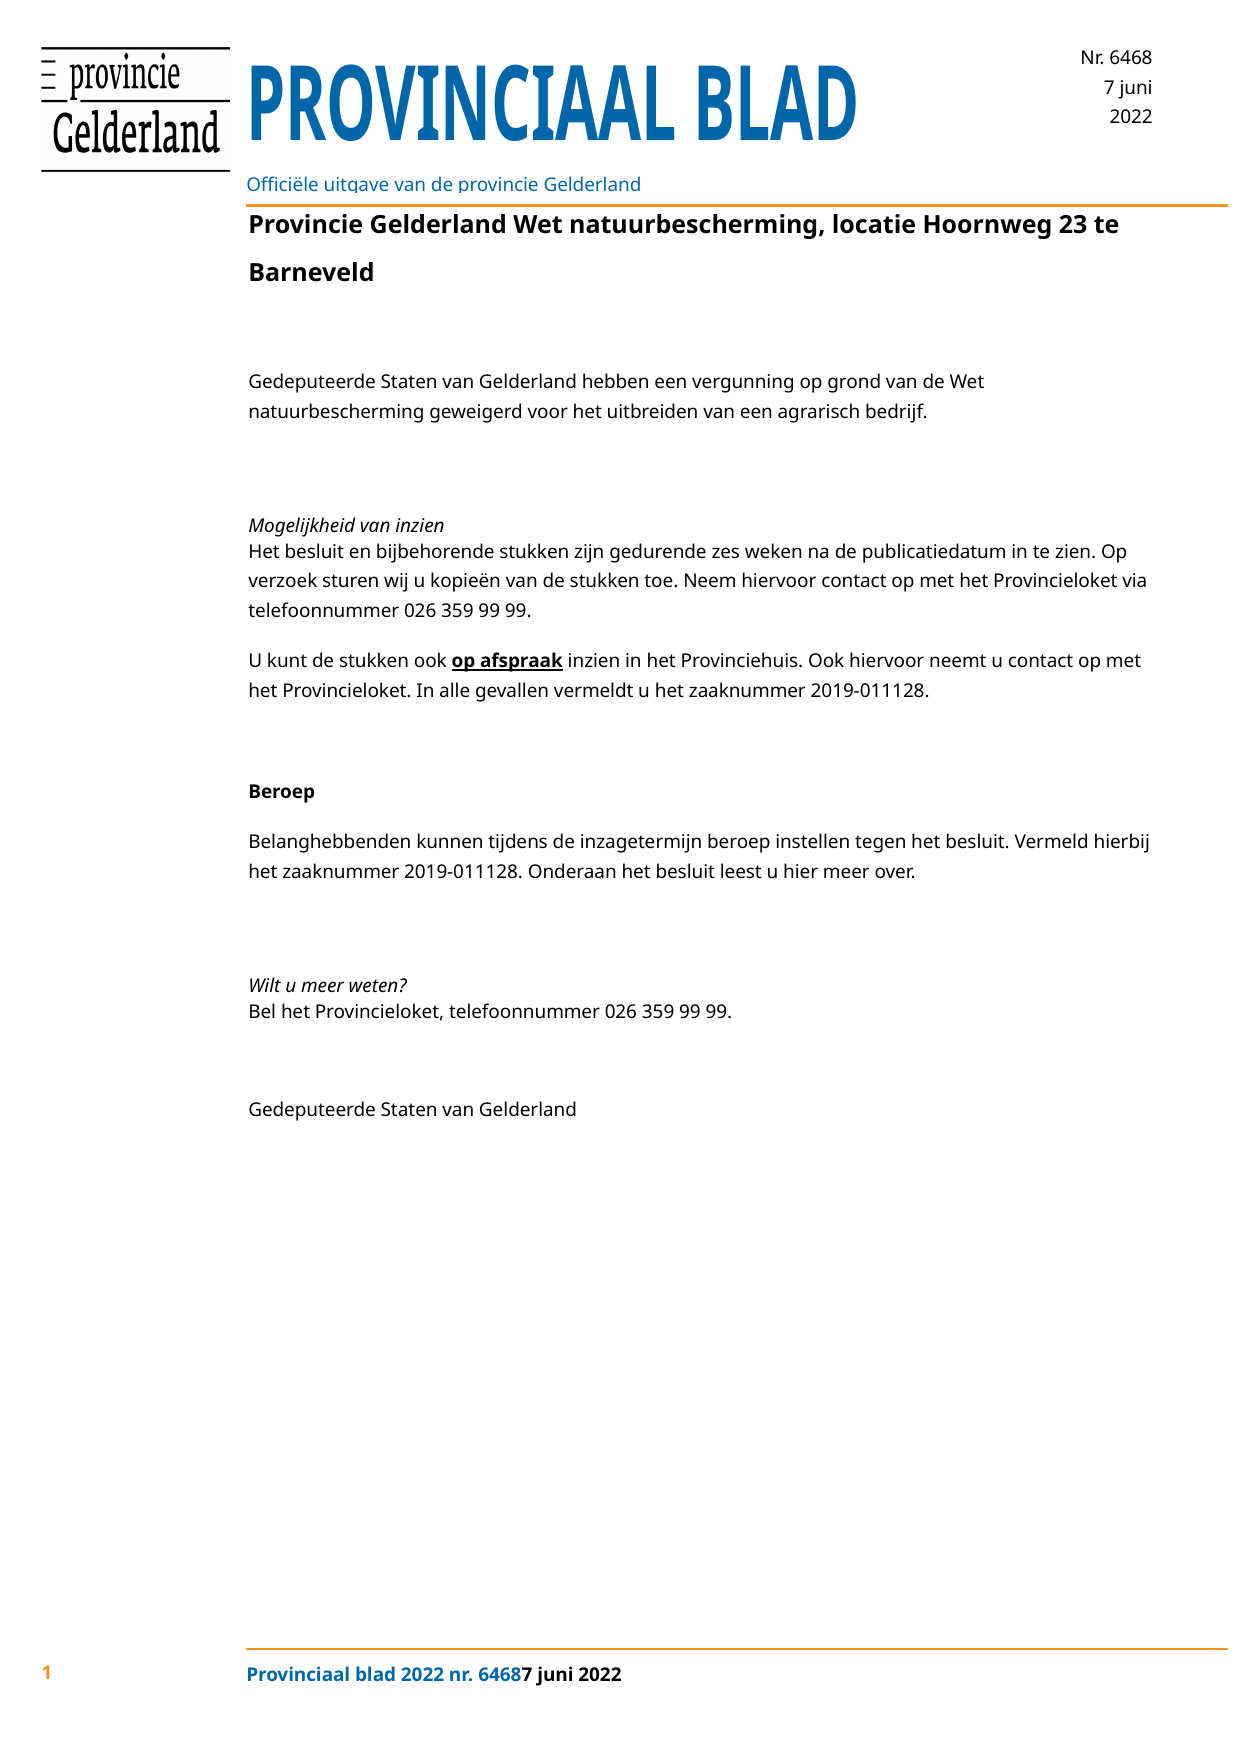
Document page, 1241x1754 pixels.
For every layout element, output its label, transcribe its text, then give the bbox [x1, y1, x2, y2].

text Belanghebbenden kunnen tijdens de inzagetermijn beroep instellen tegen het besluit. Vermeld hierbij het zaaknummer 2019-011128. Onderaan het besluit leest u hier meer over. [248, 828, 1152, 884]
text Beroep [248, 778, 1152, 804]
text Mogelijkheid van inzien [248, 512, 1152, 538]
text Bel het Provincieloket, telefoonnummer 026 359 99 99. [248, 998, 1152, 1024]
text Het besluit en bijbehorende stukken zijn gedurende zes weken na de publicatiedatum in te zien. Op verzoek sturen wij u kopieën van de stukken toe. Neem hiervoor contact op met het Provincieloket via telefoonnummer 026 359 99 99. [248, 538, 1152, 623]
text Gedeputeerde Staten van Gelderland hebben een vergunning op grond van de Wet natuurbescherming geweigerd voor het uitbreiden van een agrarisch bedrijf. [248, 368, 1152, 424]
text Provincie Gelderland Wet natuurbescherming, locatie Hoornweg 23 te Barneveld [248, 207, 1152, 288]
picture [41, 47, 231, 172]
text U kunt de stukken ook op afspraak inzien in het Provinciehuis. Ook hiervoor neemt u contact op met het Provincieloket. In alle gevallen vermeldt u het zaaknummer 2019-011128. [248, 648, 1152, 703]
text Wilt u meer weten? [248, 972, 1152, 998]
text Gedeputeerde Staten van Gelderland [248, 1096, 1152, 1122]
